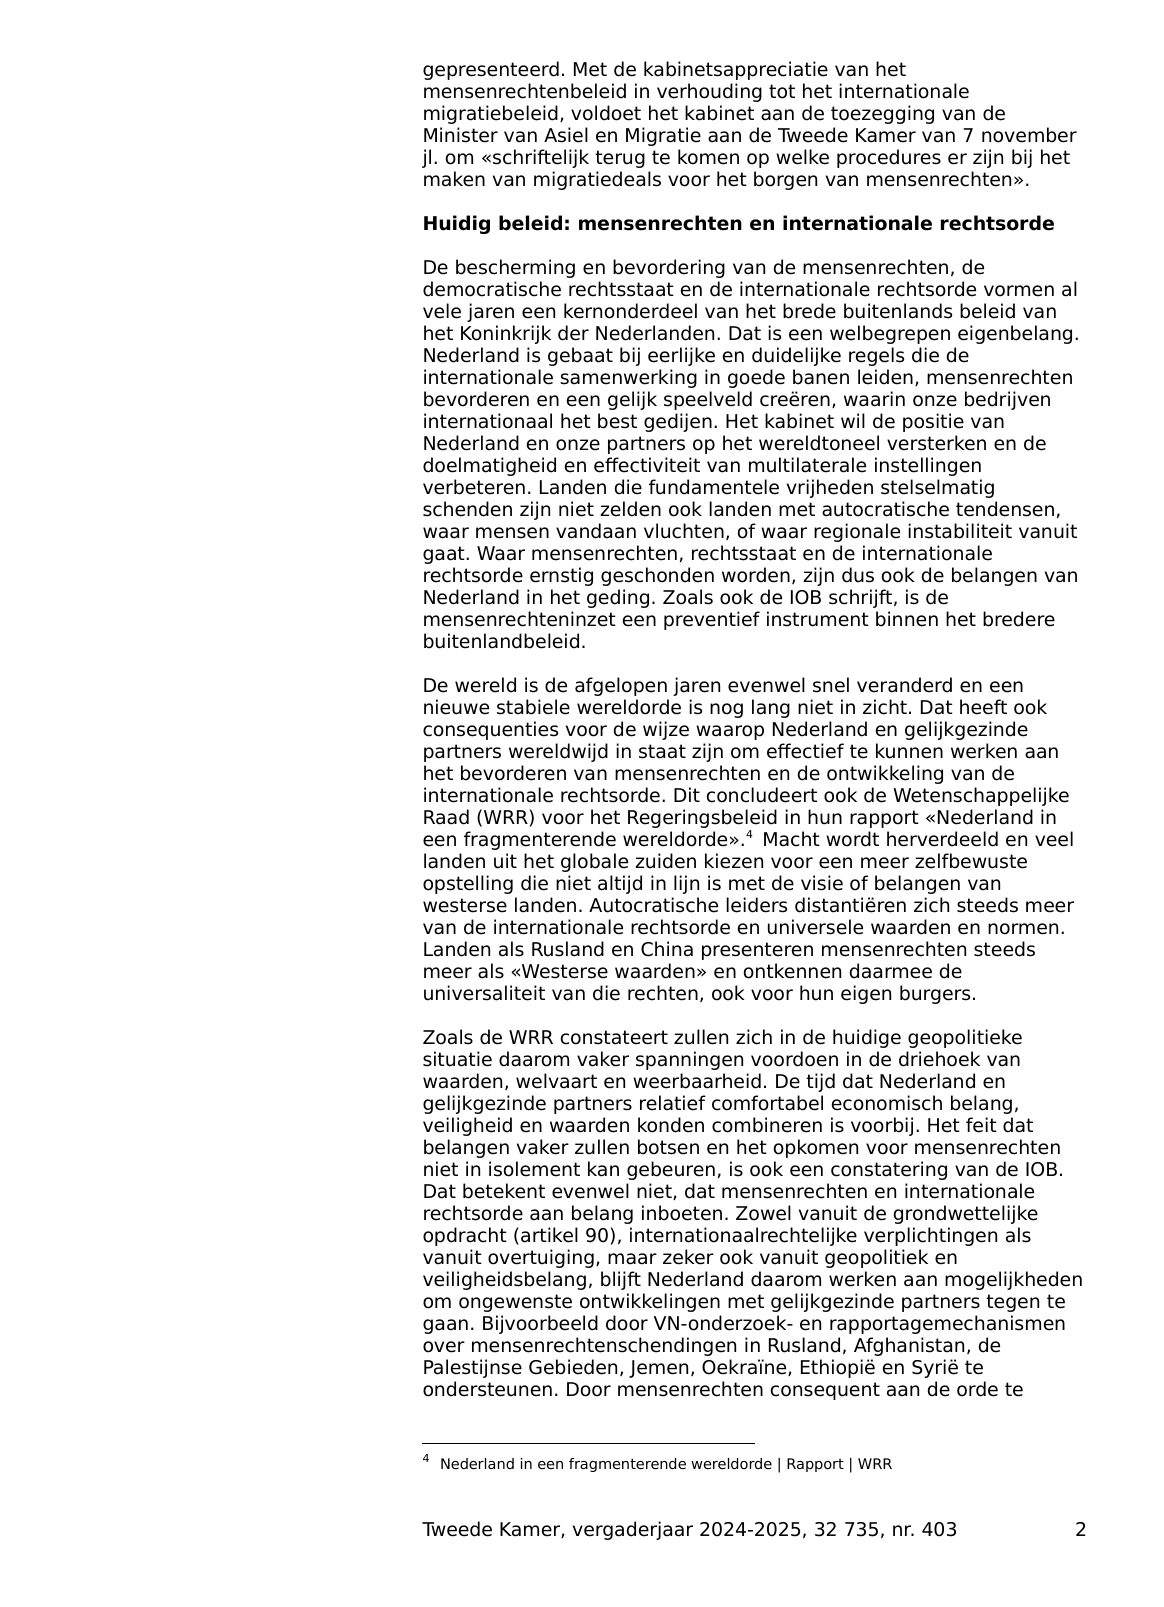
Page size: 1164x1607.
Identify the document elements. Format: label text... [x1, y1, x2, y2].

text Zoals de WRR constateert zullen zich in de huidige geopolitieke situatie daarom vaker spanningen voordoen in de driehoek van waarden, welvaart en weerbaarheid. De tijd dat Nederland en gelijkgezinde partners relatief comfortabel economisch belang, veiligheid en waarden konden combineren is voorbij. Het feit dat belangen vaker zullen botsen en het opkomen voor mensenrechten niet in isolement kan gebeuren, is ook een constatering van de IOB. Dat betekent evenwel niet, dat mensenrechten en internationale rechtsorde aan belang inboeten. Zowel vanuit de grondwettelijke opdracht (artikel 90), internationaalrechtelijke verplichtingen als vanuit overtuiging, maar zeker ook vanuit geopolitiek en veiligheidsbelang, blijft Nederland daarom werken aan mogelijkheden om ongewenste ontwikkelingen met gelijkgezinde partners tegen te gaan. Bijvoorbeeld door VN-onderzoek- en rapportagemechanismen over mensenrechtenschendingen in Rusland, Afghanistan, de Palestijnse Gebieden, Jemen, Oekraïne, Ethiopië en Syrië te ondersteunen. Door mensenrechten consequent aan de orde te [422, 1027, 1087, 1401]
text Nederland in een fragmenterende wereldorde | Rapport | WRR [422, 1452, 1087, 1474]
text gepresenteerd. Met de kabinetsappreciatie van het mensenrechtenbeleid in verhouding tot het internationale migratiebeleid, voldoet het kabinet aan de toezegging van de Minister van Asiel en Migratie aan de Tweede Kamer van 7 november jl. om «schriftelijk terug te komen op welke procedures er zijn bij het maken van migratiedeals voor het borgen van mensenrechten». [422, 59, 1087, 191]
text De bescherming en bevordering van de mensenrechten, de democratische rechtsstaat en de internationale rechtsorde vormen al vele jaren een kernonderdeel van het brede buitenlands beleid van het Koninkrijk der Nederlanden. Dat is een welbegrepen eigenbelang. Nederland is gebaat bij eerlijke en duidelijke regels die de internationale samenwerking in goede banen leiden, mensenrechten bevorderen en een gelijk speelveld creëren, waarin onze bedrijven internationaal het best gedijen. Het kabinet wil de positie van Nederland en onze partners op het wereldtoneel versterken en de doelmatigheid en effectiviteit van multilaterale instellingen verbeteren. Landen die fundamentele vrijheden stelselmatig schenden zijn niet zelden ook landen met autocratische tendensen, waar mensen vandaan vluchten, of waar regionale instabiliteit vanuit gaat. Waar mensenrechten, rechtsstaat en de internationale rechtsorde ernstig geschonden worden, zijn dus ook de belangen van Nederland in het geding. Zoals ook de IOB schrijft, is de mensenrechteninzet een preventief instrument binnen het bredere buitenlandbeleid. [422, 257, 1087, 653]
text De wereld is de afgelopen jaren evenwel snel veranderd en een nieuwe stabiele wereldorde is nog lang niet in zicht. Dat heeft ook consequenties voor de wijze waarop Nederland en gelijkgezinde partners wereldwijd in staat zijn om effectief te kunnen werken aan het bevorderen van mensenrechten en de ontwikkeling van de internationale rechtsorde. Dit concludeert ook de Wetenschappelijke Raad (WRR) voor het Regeringsbeleid in hun rapport «Nederland in een fragmenterende wereldorde». Macht wordt herverdeeld en veel landen uit het globale zuiden kiezen voor een meer zelfbewuste opstelling die niet altijd in lijn is met de visie of belangen van westerse landen. Autocratische leiders distantiëren zich steeds meer van de internationale rechtsorde en universele waarden en normen. Landen als Rusland en China presenteren mensenrechten steeds meer als «Westerse waarden» en ontkennen daarmee de universaliteit van die rechten, ook voor hun eigen burgers. [422, 675, 1087, 1005]
subtitle Huidig beleid: mensenrechten en internationale rechtsorde [422, 213, 1087, 235]
